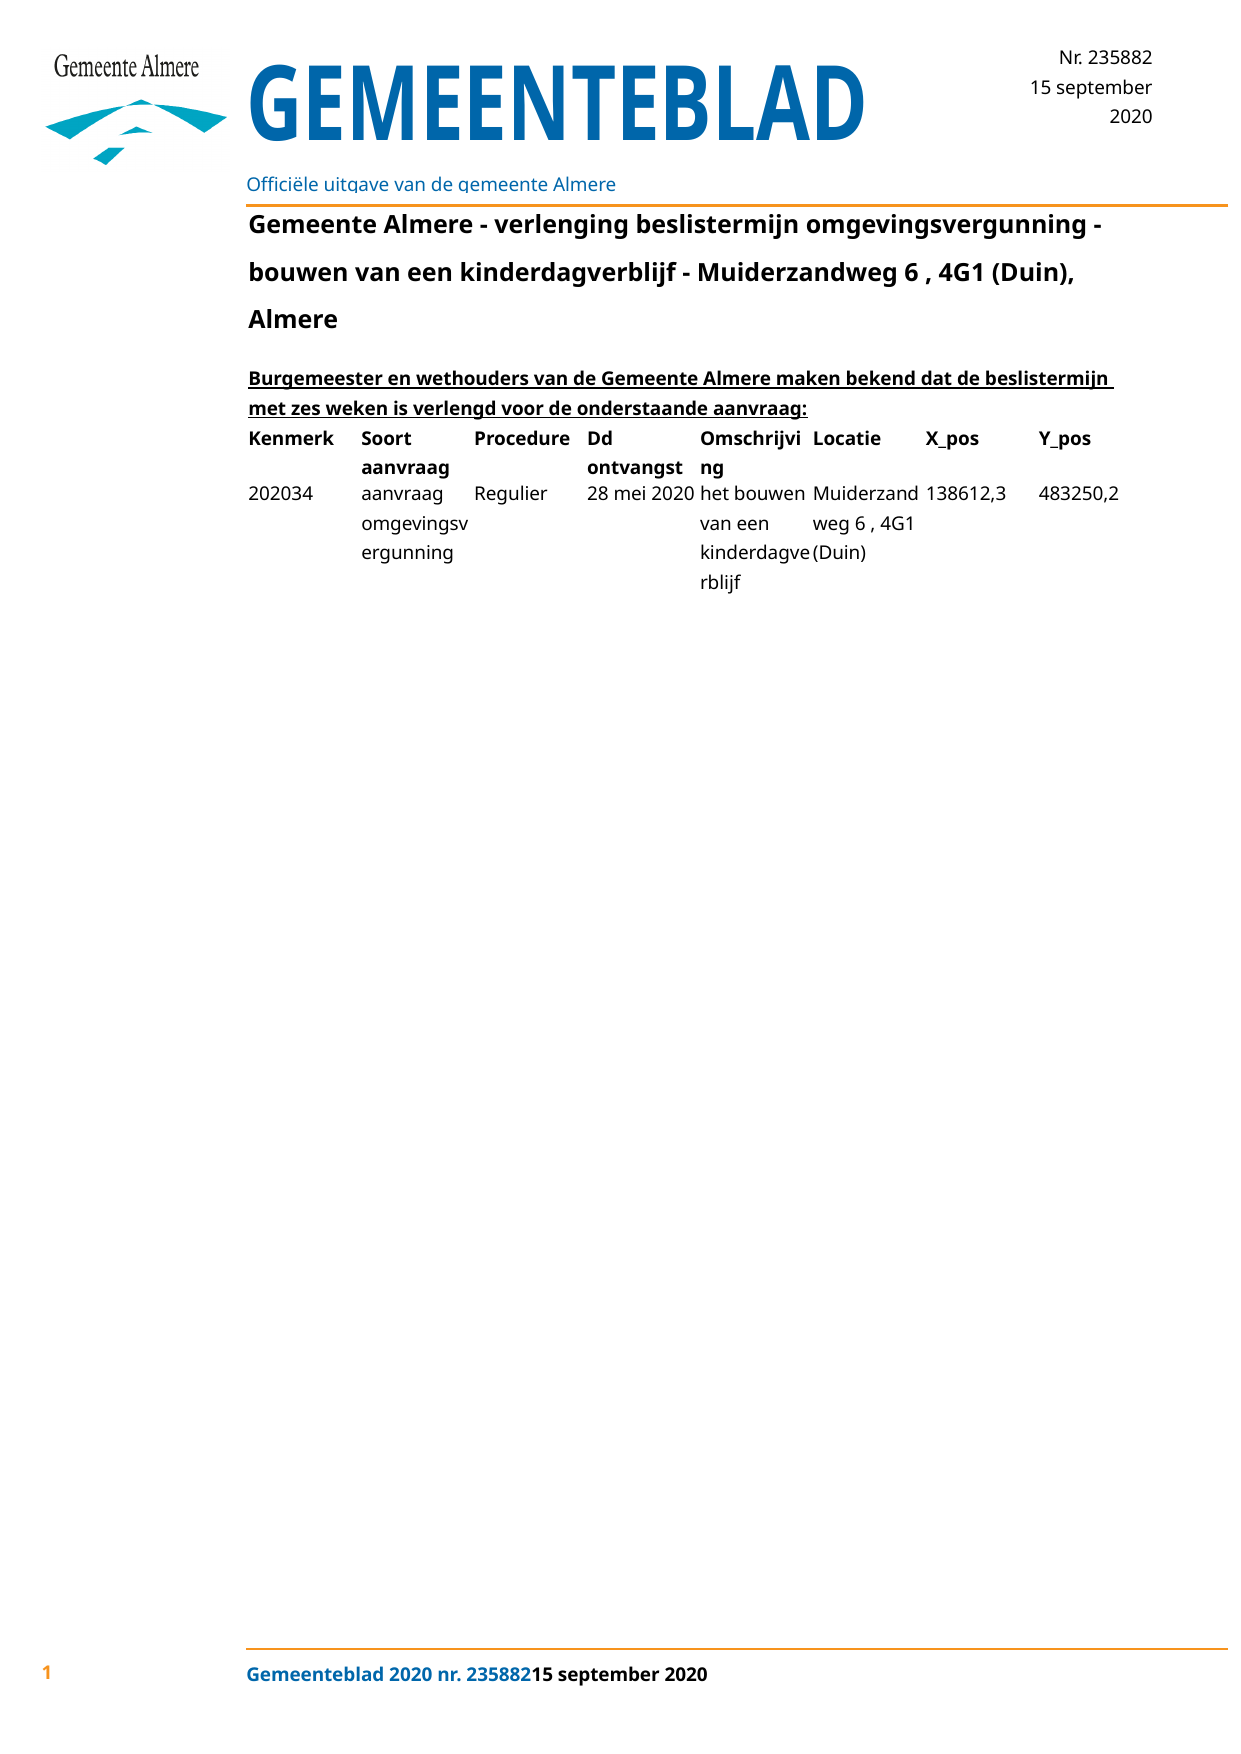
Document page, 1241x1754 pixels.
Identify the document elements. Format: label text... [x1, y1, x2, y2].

table_cell Muiderzandweg 6 , 4G1 (Duin) [813, 480, 926, 594]
table_cell aanvraag omgevingsvergunning [361, 480, 474, 594]
text Gemeente Almere - verlenging beslistermijn omgevingsvergunning - bouwen van een kinderdagverblijf - Muiderzandweg 6 , 4G1 (Duin), Almere [248, 207, 1152, 336]
table_cell 202034 [248, 480, 361, 594]
table_header Soort aanvraag [361, 425, 474, 480]
table_cell 28 mei 2020 [587, 480, 700, 594]
table_header Kenmerk [248, 425, 361, 480]
table_header Dd ontvangst [587, 425, 700, 480]
table_header Omschrijving [700, 425, 813, 480]
text Burgemeester en wethouders van de Gemeente Almere maken bekend dat de beslistermijn met zes weken is verlengd voor de onderstaande aanvraag: [248, 366, 1152, 421]
table_cell 483250,2 [1039, 480, 1152, 594]
table_header Locatie [813, 425, 926, 480]
table_header X_pos [926, 425, 1038, 480]
table_header Y_pos [1039, 425, 1152, 480]
table_cell Regulier [474, 480, 587, 594]
table_cell het bouwen van een kinderdagverblijf [700, 480, 813, 594]
picture [41, 47, 231, 172]
table_header Procedure [474, 425, 587, 480]
table_cell 138612,3 [926, 480, 1038, 594]
